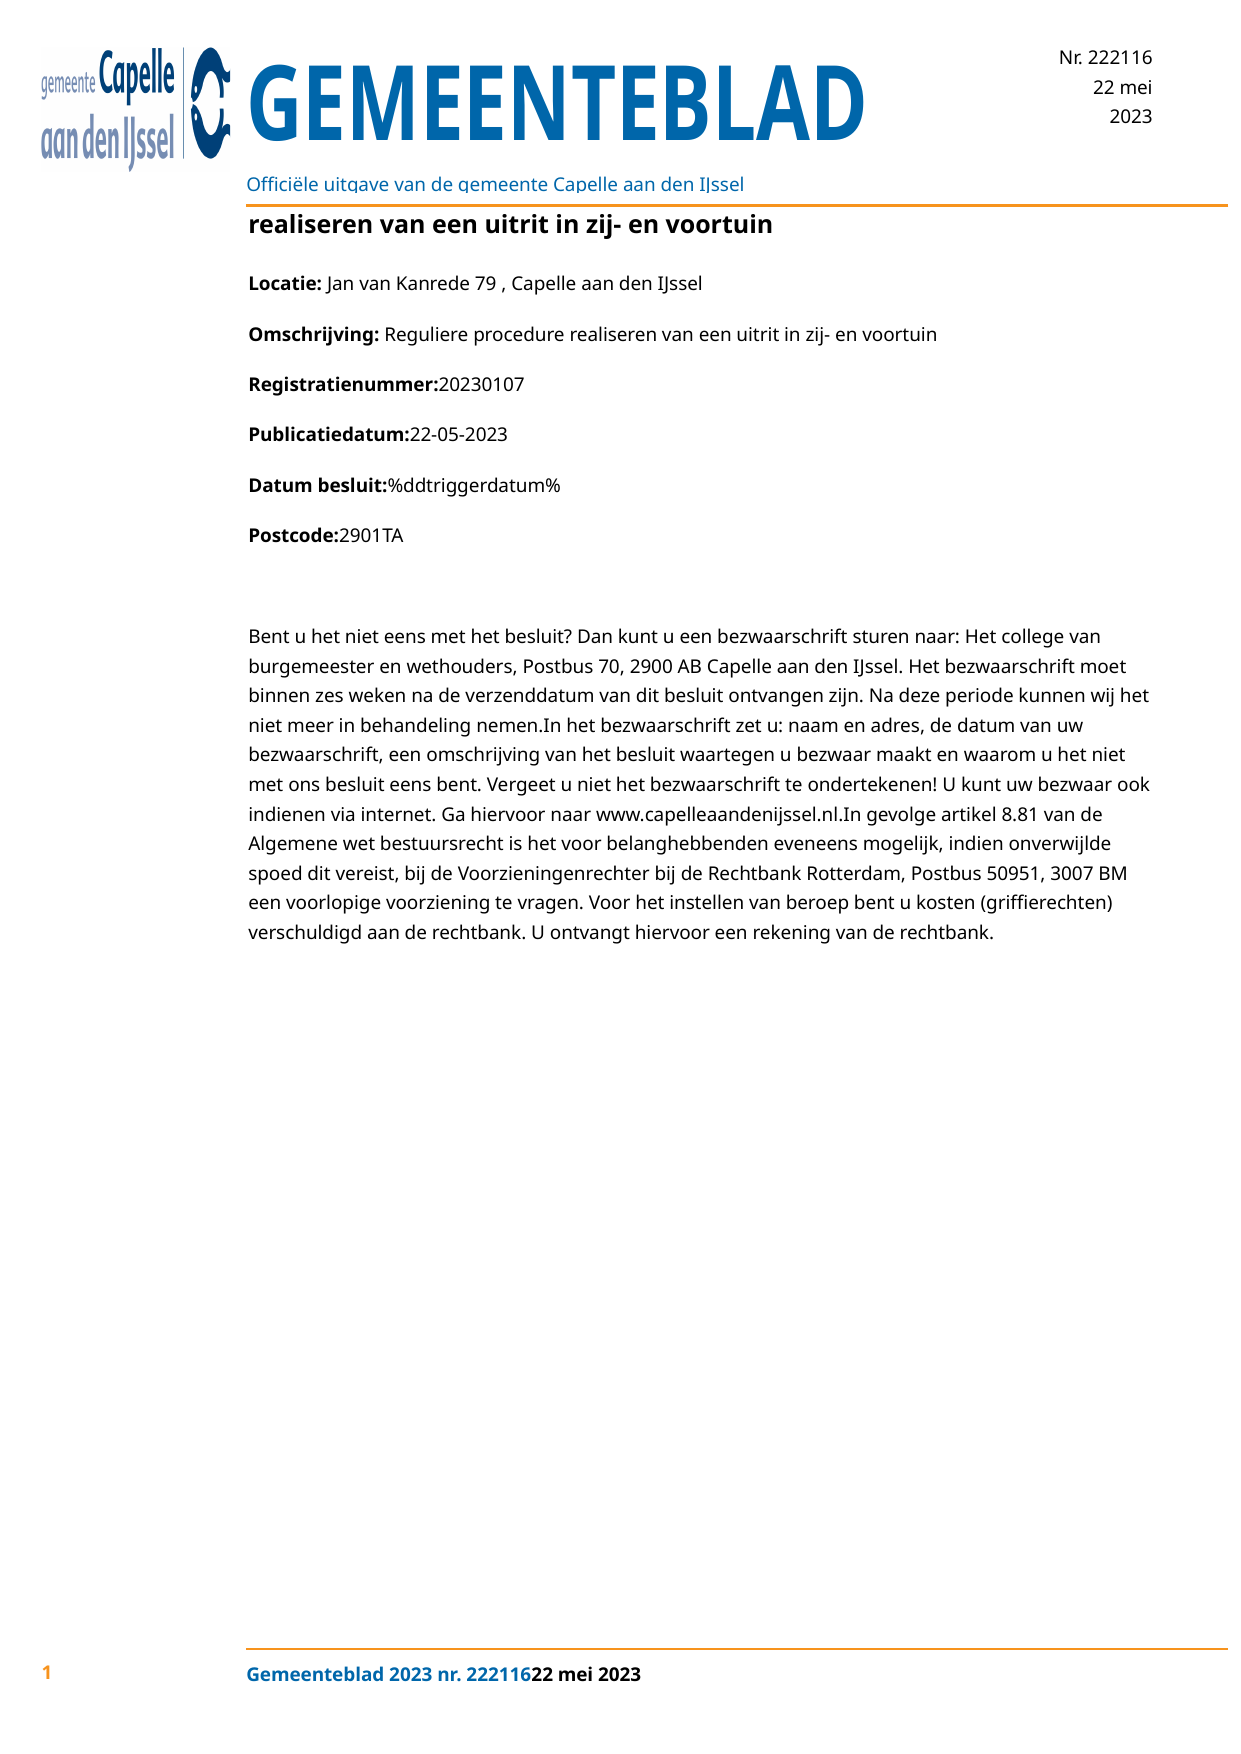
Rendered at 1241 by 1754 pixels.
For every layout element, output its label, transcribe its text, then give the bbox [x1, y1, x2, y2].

text Publicatiedatum:22-05-2023 [248, 422, 1152, 447]
text Bent u het niet eens met het besluit? Dan kunt u een bezwaarschrift sturen naar: Het college van burgemeester en wethouders, Postbus 70, 2900 AB Capelle aan den IJssel. Het bezwaarschrift moet binnen zes weken na de verzenddatum van dit besluit ontvangen zijn. Na deze periode kunnen wij het niet meer in behandeling nemen.In het bezwaarschrift zet u: naam en adres, de datum van uw bezwaarschrift, een omschrijving van het besluit waartegen u bezwaar maakt en waarom u het niet met ons besluit eens bent. Vergeet u niet het bezwaarschrift te ondertekenen! U kunt uw bezwaar ook indienen via internet. Ga hiervoor naar www.capelleaandenijssel.nl.In gevolge artikel 8.81 van de Algemene wet bestuursrecht is het voor belanghebbenden eveneens mogelijk, indien onverwijlde spoed dit vereist, bij de Voorzieningenrechter bij de Rechtbank Rotterdam, Postbus 50951, 3007 BM een voorlopige voorziening te vragen. Voor het instellen van beroep bent u kosten (griffierechten) verschuldigd aan de rechtbank. U ontvangt hiervoor een rekening van de rechtbank. [248, 623, 1152, 945]
text Datum besluit:%ddtriggerdatum% [248, 472, 1152, 498]
picture [41, 47, 231, 172]
text Registratienummer:20230107 [248, 371, 1152, 397]
text Locatie: Jan van Kanrede 79 , Capelle aan den IJssel [248, 270, 1152, 296]
text Postcode:2901TA [248, 522, 1152, 548]
text Omschrijving: Reguliere procedure realiseren van een uitrit in zij- en voortuin [248, 321, 1152, 346]
text realiseren van een uitrit in zij- en voortuin [248, 207, 1152, 241]
